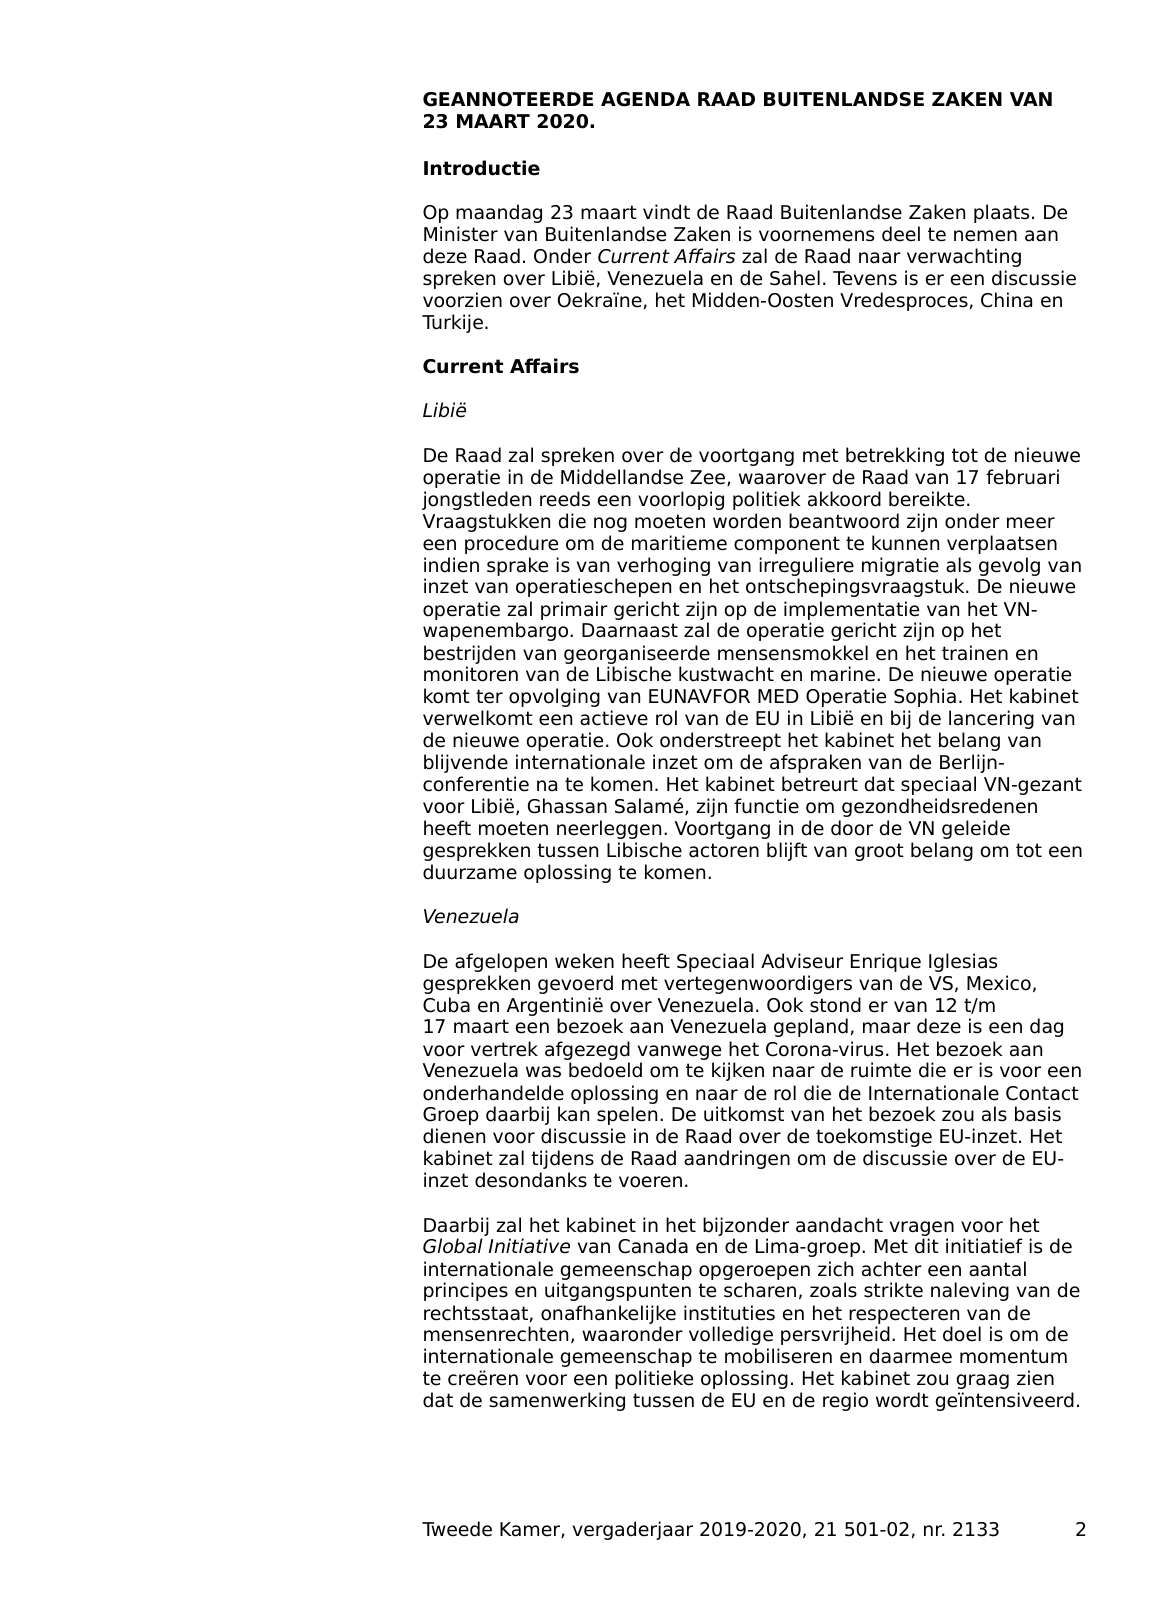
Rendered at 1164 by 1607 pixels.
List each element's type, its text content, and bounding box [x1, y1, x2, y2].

subtitle Introductie [422, 158, 1087, 180]
text Daarbij zal het kabinet in het bijzonder aandacht vragen voor het Global Initiative van Canada en de Lima-groep. Met dit initiatief is de internationale gemeenschap opgeroepen zich achter een aantal principes en uitgangspunten te scharen, zoals strikte naleving van de rechtsstaat, onafhankelijke instituties en het respecteren van de mensenrechten, waaronder volledige persvrijheid. Het doel is om de internationale gemeenschap te mobiliseren en daarmee momentum te creëren voor een politieke oplossing. Het kabinet zou graag zien dat de samenwerking tussen de EU en de regio wordt geïntensiveerd. [422, 1214, 1087, 1412]
text Op maandag 23 maart vindt de Raad Buitenlandse Zaken plaats. De Minister van Buitenlandse Zaken is voornemens deel te nemen aan deze Raad. Onder Current Affairs zal de Raad naar verwachting spreken over Libië, Venezuela en de Sahel. Tevens is er een discussie voorzien over Oekraïne, het Midden-Oosten Vredesproces, China en Turkije. [422, 202, 1087, 334]
subtitle Current Affairs [422, 356, 1087, 378]
subtitle Venezuela [422, 906, 1087, 928]
text De Raad zal spreken over de voortgang met betrekking tot de nieuwe operatie in de Middellandse Zee, waarover de Raad van 17 februari jongstleden reeds een voorlopig politiek akkoord bereikte. Vraagstukken die nog moeten worden beantwoord zijn onder meer een procedure om de maritieme component te kunnen verplaatsen indien sprake is van verhoging van irreguliere migratie als gevolg van inzet van operatieschepen en het ontschepingsvraagstuk. De nieuwe operatie zal primair gericht zijn op de implementatie van het VN-wapenembargo. Daarnaast zal de operatie gericht zijn op het bestrijden van georganiseerde mensensmokkel en het trainen en monitoren van de Libische kustwacht en marine. De nieuwe operatie komt ter opvolging van EUNAVFOR MED Operatie Sophia. Het kabinet verwelkomt een actieve rol van de EU in Libië en bij de lancering van de nieuwe operatie. Ook onderstreept het kabinet het belang van blijvende internationale inzet om de afspraken van de Berlijn-conferentie na te komen. Het kabinet betreurt dat speciaal VN-gezant voor Libië, Ghassan Salamé, zijn functie om gezondheidsredenen heeft moeten neerleggen. Voortgang in de door de VN geleide gesprekken tussen Libische actoren blijft van groot belang om tot een duurzame oplossing te komen. [422, 444, 1087, 884]
text De afgelopen weken heeft Speciaal Adviseur Enrique Iglesias gesprekken gevoerd met vertegenwoordigers van de VS, Mexico, Cuba en Argentinië over Venezuela. Ook stond er van 12 t/m 17 maart een bezoek aan Venezuela gepland, maar deze is een dag voor vertrek afgezegd vanwege het Corona-virus. Het bezoek aan Venezuela was bedoeld om te kijken naar de ruimte die er is voor een onderhandelde oplossing en naar de rol die de Internationale Contact Groep daarbij kan spelen. De uitkomst van het bezoek zou als basis dienen voor discussie in de Raad over de toekomstige EU-inzet. Het kabinet zal tijdens de Raad aandringen om de discussie over de EU-inzet desondanks te voeren. [422, 951, 1087, 1192]
subtitle Libië [422, 400, 1087, 422]
subtitle GEANNOTEERDE AGENDA RAAD BUITENLANDSE ZAKEN VAN 23 MAART 2020. [422, 89, 1087, 133]
